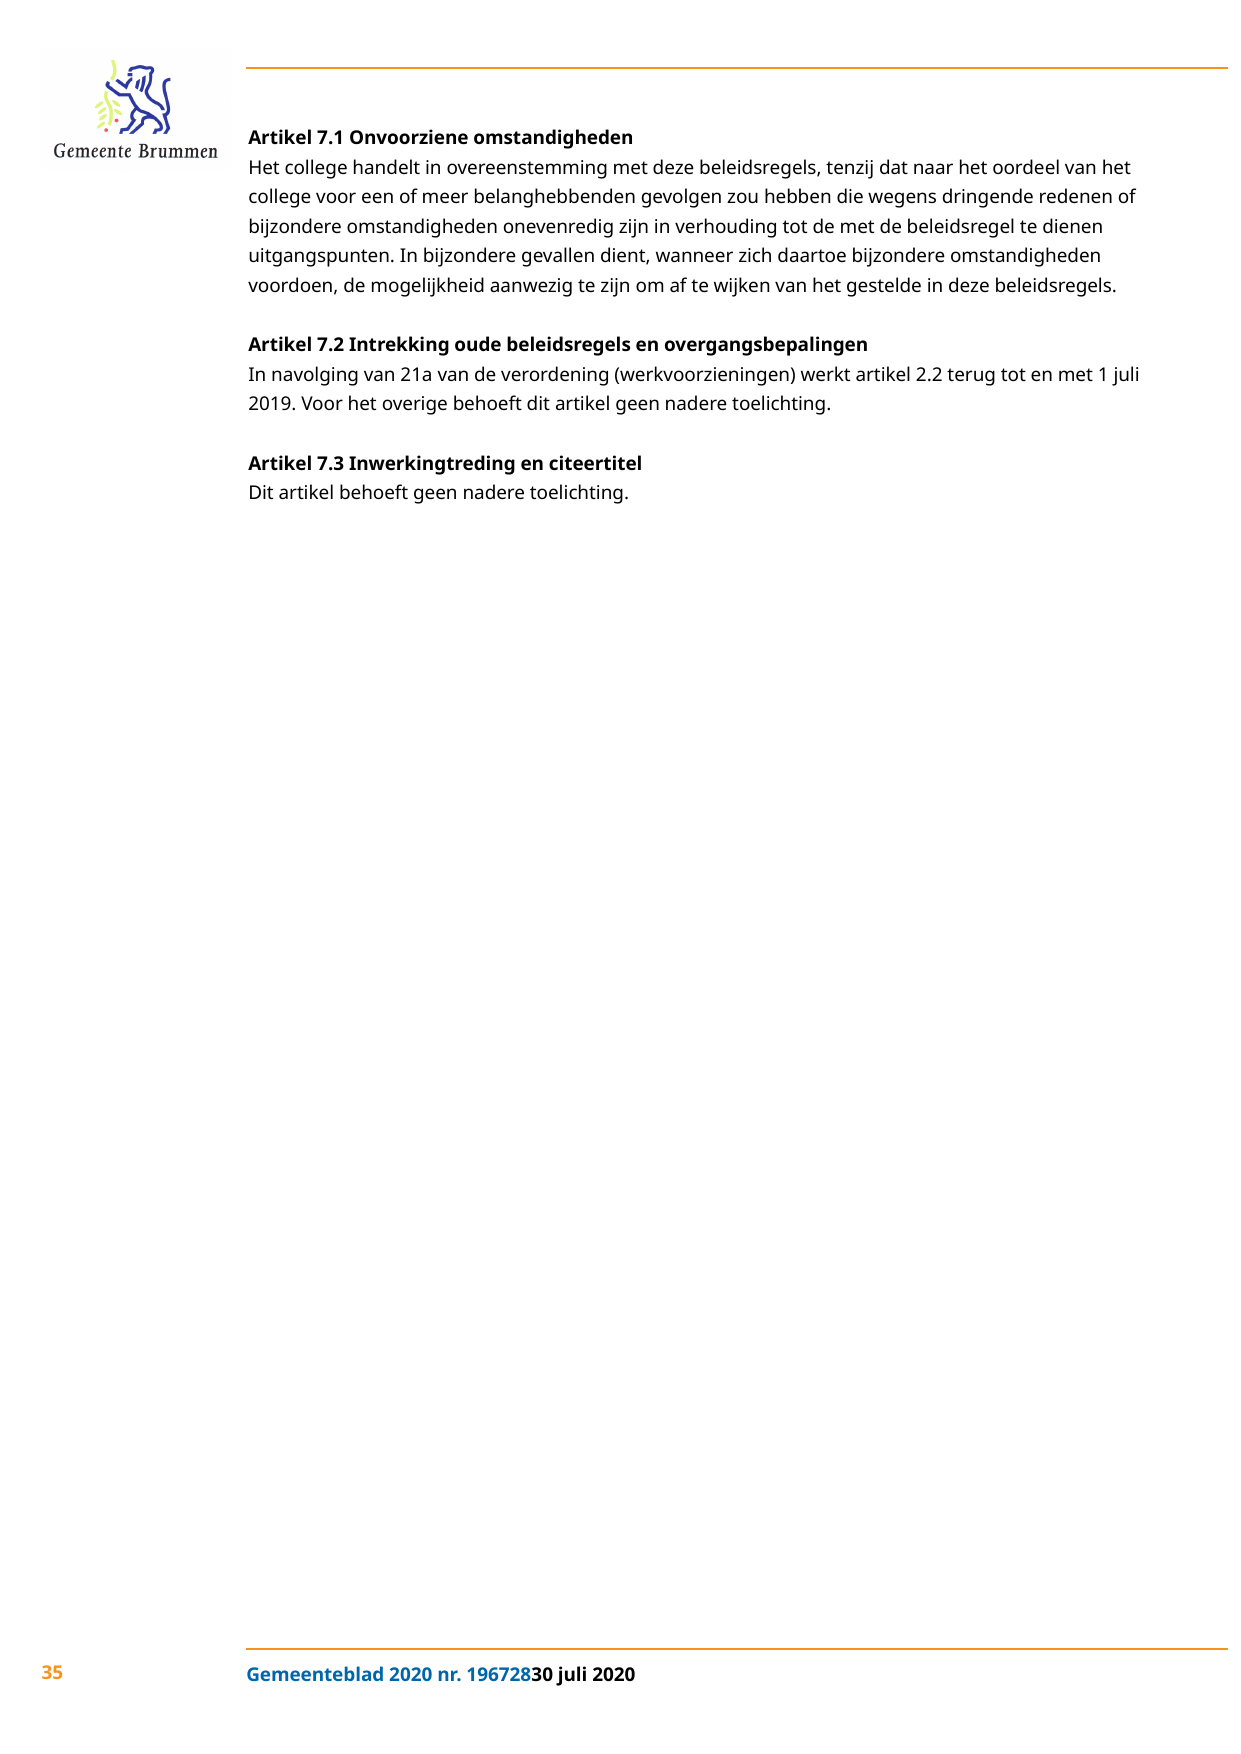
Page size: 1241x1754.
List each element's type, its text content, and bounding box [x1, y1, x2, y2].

picture [41, 47, 231, 172]
text Artikel 7.2 Intrekking oude beleidsregels en overgangsbepalingen [248, 331, 1152, 357]
text In navolging van 21a van de verordening (werkvoorzieningen) werkt artikel 2.2 terug tot en met 1 juli 2019. Voor het overige behoeft dit artikel geen nadere toelichting. [248, 361, 1152, 416]
text Dit artikel behoeft geen nadere toelichting. [248, 479, 1152, 505]
text Artikel 7.1 Onvoorziene omstandigheden [248, 124, 1152, 150]
text Artikel 7.3 Inwerkingtreding en citeertitel [248, 450, 1152, 476]
text Het college handelt in overeenstemming met deze beleidsregels, tenzij dat naar het oordeel van het college voor een of meer belanghebbenden gevolgen zou hebben die wegens dringende redenen of bijzondere omstandigheden onevenredig zijn in verhouding tot de met de beleidsregel te dienen uitgangspunten. In bijzondere gevallen dient, wanneer zich daartoe bijzondere omstandigheden voordoen, de mogelijkheid aanwezig te zijn om af te wijken van het gestelde in deze beleidsregels. [248, 154, 1152, 298]
